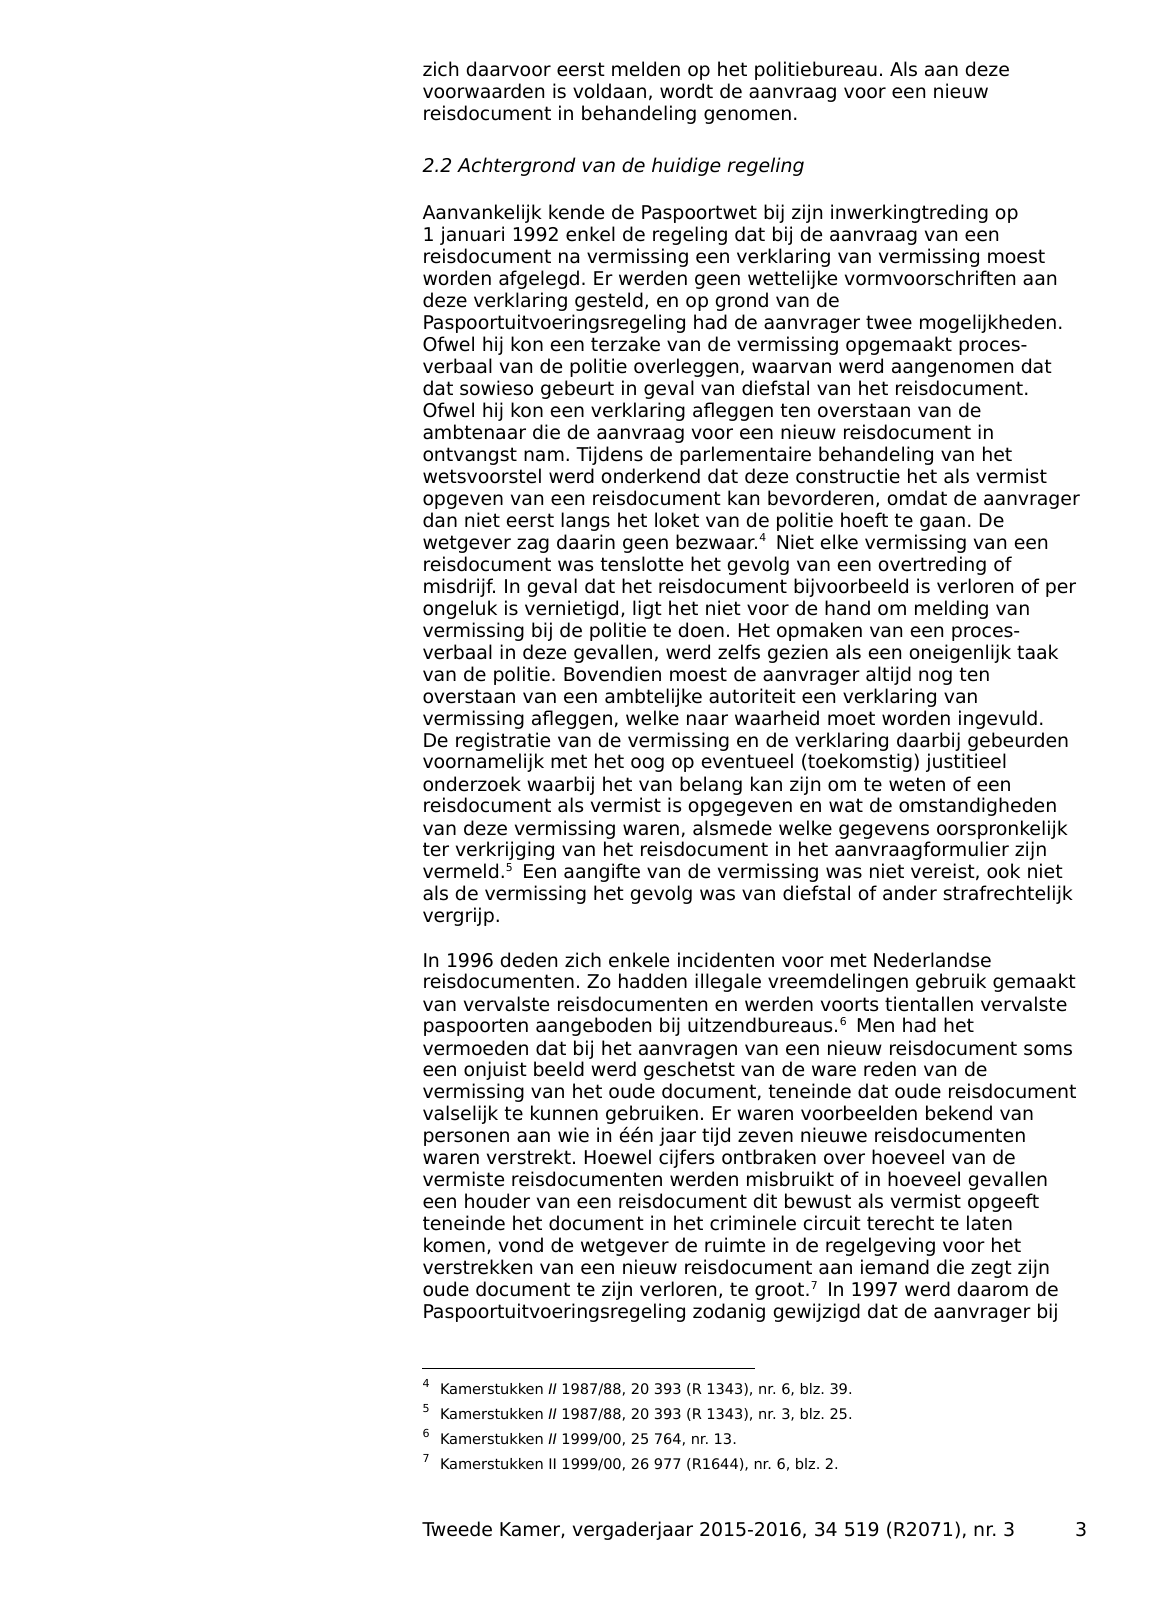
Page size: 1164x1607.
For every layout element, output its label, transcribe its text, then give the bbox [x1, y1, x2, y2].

text Kamerstukken II 1987/88, 20 393 (R 1343), nr. 3, blz. 25. [422, 1402, 1087, 1424]
text Kamerstukken II 1999/00, 26 977 (R1644), nr. 6, blz. 2. [422, 1452, 1087, 1474]
text De registratie van de vermissing en de verklaring daarbij gebeurden voornamelijk met het oog op eventueel (toekomstig) justitieel onderzoek waarbij het van belang kan zijn om te weten of een reisdocument als vermist is opgegeven en wat de omstandigheden van deze vermissing waren, alsmede welke gegevens oorspronkelijk ter verkrijging van het reisdocument in het aanvraagformulier zijn vermeld. Een aangifte van de vermissing was niet vereist, ook niet als de vermissing het gevolg was van diefstal of ander strafrechtelijk vergrijp. [422, 729, 1087, 927]
subtitle 2.2 Achtergrond van de huidige regeling [422, 155, 1087, 177]
text Kamerstukken II 1987/88, 20 393 (R 1343), nr. 6, blz. 39. [422, 1377, 1087, 1399]
text Kamerstukken II 1999/00, 25 764, nr. 13. [422, 1427, 1087, 1449]
text In 1996 deden zich enkele incidenten voor met Nederlandse reisdocumenten. Zo hadden illegale vreemdelingen gebruik gemaakt van vervalste reisdocumenten en werden voorts tientallen vervalste paspoorten aangeboden bij uitzendbureaus. Men had het vermoeden dat bij het aanvragen van een nieuw reisdocument soms een onjuist beeld werd geschetst van de ware reden van de vermissing van het oude document, teneinde dat oude reisdocument valselijk te kunnen gebruiken. Er waren voorbeelden bekend van personen aan wie in één jaar tijd zeven nieuwe reisdocumenten waren verstrekt. Hoewel cijfers ontbraken over hoeveel van de vermiste reisdocumenten werden misbruikt of in hoeveel gevallen een houder van een reisdocument dit bewust als vermist opgeeft teneinde het document in het criminele circuit terecht te laten komen, vond de wetgever de ruimte in de regelgeving voor het verstrekken van een nieuw reisdocument aan iemand die zegt zijn oude document te zijn verloren, te groot. In 1997 werd daarom de Paspoortuitvoeringsregeling zodanig gewijzigd dat de aanvrager bij [422, 949, 1087, 1323]
text Aanvankelijk kende de Paspoortwet bij zijn inwerkingtreding op 1 januari 1992 enkel de regeling dat bij de aanvraag van een reisdocument na vermissing een verklaring van vermissing moest worden afgelegd. Er werden geen wettelijke vormvoorschriften aan deze verklaring gesteld, en op grond van de Paspoortuitvoeringsregeling had de aanvrager twee mogelijkheden. Ofwel hij kon een terzake van de vermissing opgemaakt proces-verbaal van de politie overleggen, waarvan werd aangenomen dat dat sowieso gebeurt in geval van diefstal van het reisdocument. Ofwel hij kon een verklaring afleggen ten overstaan van de ambtenaar die de aanvraag voor een nieuw reisdocument in ontvangst nam. Tijdens de parlementaire behandeling van het wetsvoorstel werd onderkend dat deze constructie het als vermist opgeven van een reisdocument kan bevorderen, omdat de aanvrager dan niet eerst langs het loket van de politie hoeft te gaan. De wetgever zag daarin geen bezwaar. Niet elke vermissing van een reisdocument was tenslotte het gevolg van een overtreding of misdrijf. In geval dat het reisdocument bijvoorbeeld is verloren of per ongeluk is vernietigd, ligt het niet voor de hand om melding van vermissing bij de politie te doen. Het opmaken van een proces-verbaal in deze gevallen, werd zelfs gezien als een oneigenlijk taak van de politie. Bovendien moest de aanvrager altijd nog ten overstaan van een ambtelijke autoriteit een verklaring van vermissing afleggen, welke naar waarheid moet worden ingevuld. [422, 202, 1087, 729]
text zich daarvoor eerst melden op het politiebureau. Als aan deze voorwaarden is voldaan, wordt de aanvraag voor een nieuw reisdocument in behandeling genomen. [422, 59, 1087, 125]
